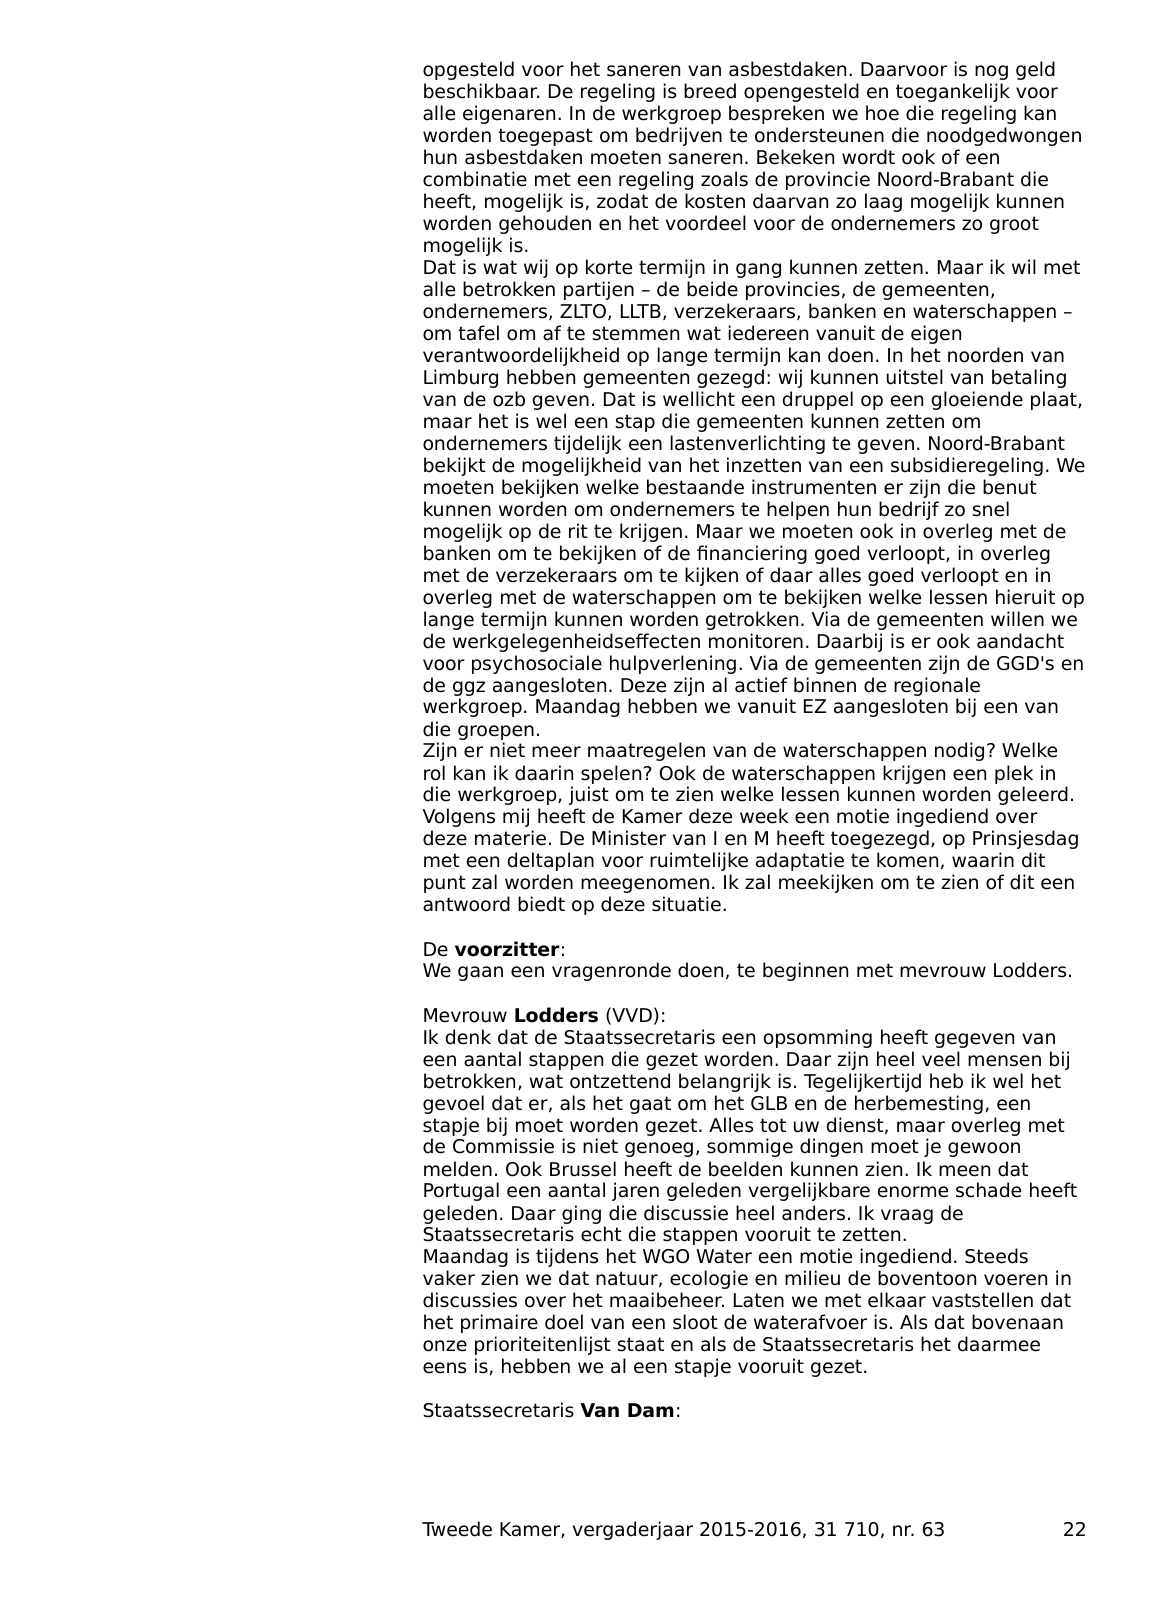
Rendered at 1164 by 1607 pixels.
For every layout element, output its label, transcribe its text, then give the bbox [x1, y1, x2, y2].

text Mevrouw Lodders (VVD): [422, 1004, 1087, 1027]
text Dat is wat wij op korte termijn in gang kunnen zetten. Maar ik wil met alle betrokken partijen – de beide provincies, de gemeenten, ondernemers, ZLTO, LLTB, verzekeraars, banken en waterschappen – om tafel om af te stemmen wat iedereen vanuit de eigen verantwoordelijkheid op lange termijn kan doen. In het noorden van Limburg hebben gemeenten gezegd: wij kunnen uitstel van betaling van de ozb geven. Dat is wellicht een druppel op een gloeiende plaat, maar het is wel een stap die gemeenten kunnen zetten om ondernemers tijdelijk een lastenverlichting te geven. Noord-Brabant bekijkt de mogelijkheid van het inzetten van een subsidieregeling. We moeten bekijken welke bestaande instrumenten er zijn die benut kunnen worden om ondernemers te helpen hun bedrijf zo snel mogelijk op de rit te krijgen. Maar we moeten ook in overleg met de banken om te bekijken of de financiering goed verloopt, in overleg met de verzekeraars om te kijken of daar alles goed verloopt en in overleg met de waterschappen om te bekijken welke lessen hieruit op lange termijn kunnen worden getrokken. Via de gemeenten willen we de werkgelegenheidseffecten monitoren. Daarbij is er ook aandacht voor psychosociale hulpverlening. Via de gemeenten zijn de GGD's en de ggz aangesloten. Deze zijn al actief binnen de regionale werkgroep. Maandag hebben we vanuit EZ aangesloten bij een van die groepen. [422, 257, 1087, 740]
text De voorzitter: [422, 938, 1087, 960]
text Ik denk dat de Staatssecretaris een opsomming heeft gegeven van een aantal stappen die gezet worden. Daar zijn heel veel mensen bij betrokken, wat ontzettend belangrijk is. Tegelijkertijd heb ik wel het gevoel dat er, als het gaat om het GLB en de herbemesting, een stapje bij moet worden gezet. Alles tot uw dienst, maar overleg met de Commissie is niet genoeg, sommige dingen moet je gewoon melden. Ook Brussel heeft de beelden kunnen zien. Ik meen dat Portugal een aantal jaren geleden vergelijkbare enorme schade heeft geleden. Daar ging die discussie heel anders. Ik vraag de Staatssecretaris echt die stappen vooruit te zetten. [422, 1027, 1087, 1246]
text Staatssecretaris Van Dam: [422, 1400, 1087, 1422]
text We gaan een vragenronde doen, te beginnen met mevrouw Lodders. [422, 960, 1087, 982]
text opgesteld voor het saneren van asbestdaken. Daarvoor is nog geld beschikbaar. De regeling is breed opengesteld en toegankelijk voor alle eigenaren. In de werkgroep bespreken we hoe die regeling kan worden toegepast om bedrijven te ondersteunen die noodgedwongen hun asbestdaken moeten saneren. Bekeken wordt ook of een combinatie met een regeling zoals de provincie Noord-Brabant die heeft, mogelijk is, zodat de kosten daarvan zo laag mogelijk kunnen worden gehouden en het voordeel voor de ondernemers zo groot mogelijk is. [422, 59, 1087, 257]
text Maandag is tijdens het WGO Water een motie ingediend. Steeds vaker zien we dat natuur, ecologie en milieu de boventoon voeren in discussies over het maaibeheer. Laten we met elkaar vaststellen dat het primaire doel van een sloot de waterafvoer is. Als dat bovenaan onze prioriteitenlijst staat en als de Staatssecretaris het daarmee eens is, hebben we al een stapje vooruit gezet. [422, 1246, 1087, 1378]
text Zijn er niet meer maatregelen van de waterschappen nodig? Welke rol kan ik daarin spelen? Ook de waterschappen krijgen een plek in die werkgroep, juist om te zien welke lessen kunnen worden geleerd. Volgens mij heeft de Kamer deze week een motie ingediend over deze materie. De Minister van I en M heeft toegezegd, op Prinsjesdag met een deltaplan voor ruimtelijke adaptatie te komen, waarin dit punt zal worden meegenomen. Ik zal meekijken om te zien of dit een antwoord biedt op deze situatie. [422, 740, 1087, 916]
